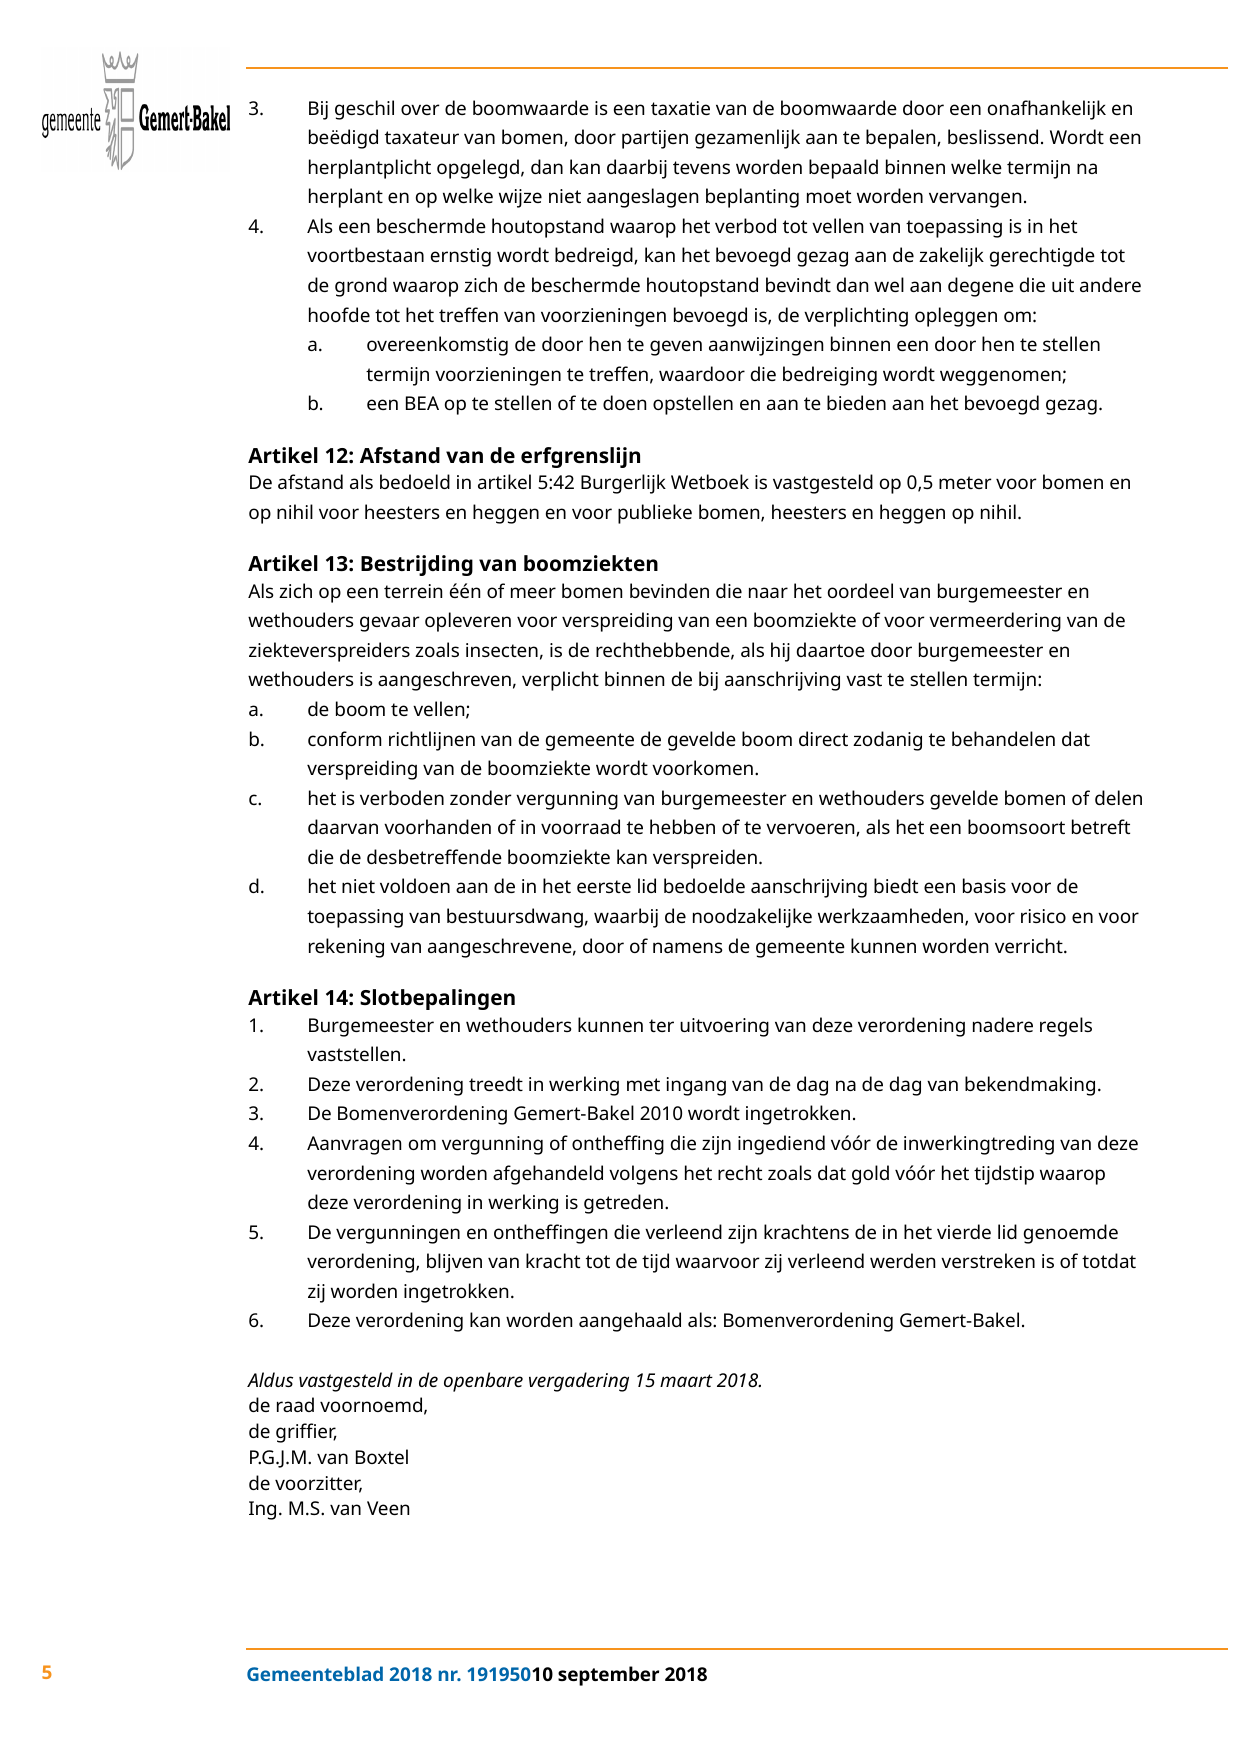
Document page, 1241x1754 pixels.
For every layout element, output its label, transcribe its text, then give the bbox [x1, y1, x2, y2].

text Artikel 12: Afstand van de erfgrenslijn [248, 441, 1152, 469]
list de boom te vellen; [248, 696, 1152, 722]
picture [41, 47, 231, 172]
text Artikel 14: Slotbepalingen [248, 983, 1152, 1012]
text de griffier, [248, 1418, 1152, 1444]
list een BEA op te stellen of te doen opstellen en aan te bieden aan het bevoegd gezag. [307, 391, 1152, 416]
list Bij geschil over de boomwaarde is een taxatie van de boomwaarde door een onafhankelijk en beëdigd taxateur van bomen, door partijen gezamenlijk aan te bepalen, beslissend. Wordt een herplantplicht opgelegd, dan kan daarbij tevens worden bepaald binnen welke termijn na herplant en op welke wijze niet aangeslagen beplanting moet worden vervangen. [248, 95, 1152, 209]
text De afstand als bedoeld in artikel 5:42 Burgerlijk Wetboek is vastgesteld op 0,5 meter voor bomen en op nihil voor heesters en heggen en voor publieke bomen, heesters en heggen op nihil. [248, 469, 1152, 525]
text Artikel 13: Bestrijding van boomziekten [248, 549, 1152, 578]
list het niet voldoen aan de in het eerste lid bedoelde aanschrijving biedt een basis voor de toepassing van bestuursdwang, waarbij de noodzakelijke werkzaamheden, voor risico en voor rekening van aangeschrevene, door of namens de gemeente kunnen worden verricht. [248, 874, 1152, 959]
text Als zich op een terrein één of meer bomen bevinden die naar het oordeel van burgemeester en wethouders gevaar opleveren voor verspreiding van een boomziekte of voor vermeerdering van de ziekteverspreiders zoals insecten, is de rechthebbende, als hij daartoe door burgemeester en wethouders is aangeschreven, verplicht binnen de bij aanschrijving vast te stellen termijn: [248, 578, 1152, 692]
text de voorzitter, [248, 1470, 1152, 1495]
list De vergunningen en ontheffingen die verleend zijn krachtens de in het vierde lid genoemde verordening, blijven van kracht tot de tijd waarvoor zij verleend werden verstreken is of totdat zij worden ingetrokken. [248, 1219, 1152, 1304]
text de raad voornoemd, [248, 1392, 1152, 1418]
list Deze verordening kan worden aangehaald als: Bomenverordening Gemert-Bakel. [248, 1308, 1152, 1333]
list Burgemeester en wethouders kunnen ter uitvoering van deze verordening nadere regels vaststellen. [248, 1012, 1152, 1067]
text Aldus vastgesteld in de openbare vergadering 15 maart 2018. [248, 1367, 1152, 1392]
list Deze verordening treedt in werking met ingang van de dag na de dag van bekendmaking. [248, 1071, 1152, 1097]
list het is verboden zonder vergunning van burgemeester en wethouders gevelde bomen of delen daarvan voorhanden of in voorraad te hebben of te vervoeren, als het een boomsoort betreft die de desbetreffende boomziekte kan verspreiden. [248, 785, 1152, 870]
list conform richtlijnen van de gemeente de gevelde boom direct zodanig te behandelen dat verspreiding van de boomziekte wordt voorkomen. [248, 726, 1152, 781]
list Als een beschermde houtopstand waarop het verbod tot vellen van toepassing is in het voortbestaan ernstig wordt bedreigd, kan het bevoegd gezag aan de zakelijk gerechtigde tot de grond waarop zich de beschermde houtopstand bevindt dan wel aan degene die uit andere hoofde tot het treffen van voorzieningen bevoegd is, de verplichting opleggen om: [248, 213, 1152, 328]
list overeenkomstig de door hen te geven aanwijzingen binnen een door hen te stellen termijn voorzieningen te treffen, waardoor die bedreiging wordt weggenomen; [307, 331, 1152, 387]
list De Bomenverordening Gemert-Bakel 2010 wordt ingetrokken. [248, 1101, 1152, 1126]
list Aanvragen om vergunning of ontheffing die zijn ingediend vóór de inwerkingtreding van deze verordening worden afgehandeld volgens het recht zoals dat gold vóór het tijdstip waarop deze verordening in werking is getreden. [248, 1130, 1152, 1215]
text Ing. M.S. van Veen [248, 1495, 1152, 1521]
text P.G.J.M. van Boxtel [248, 1444, 1152, 1470]
